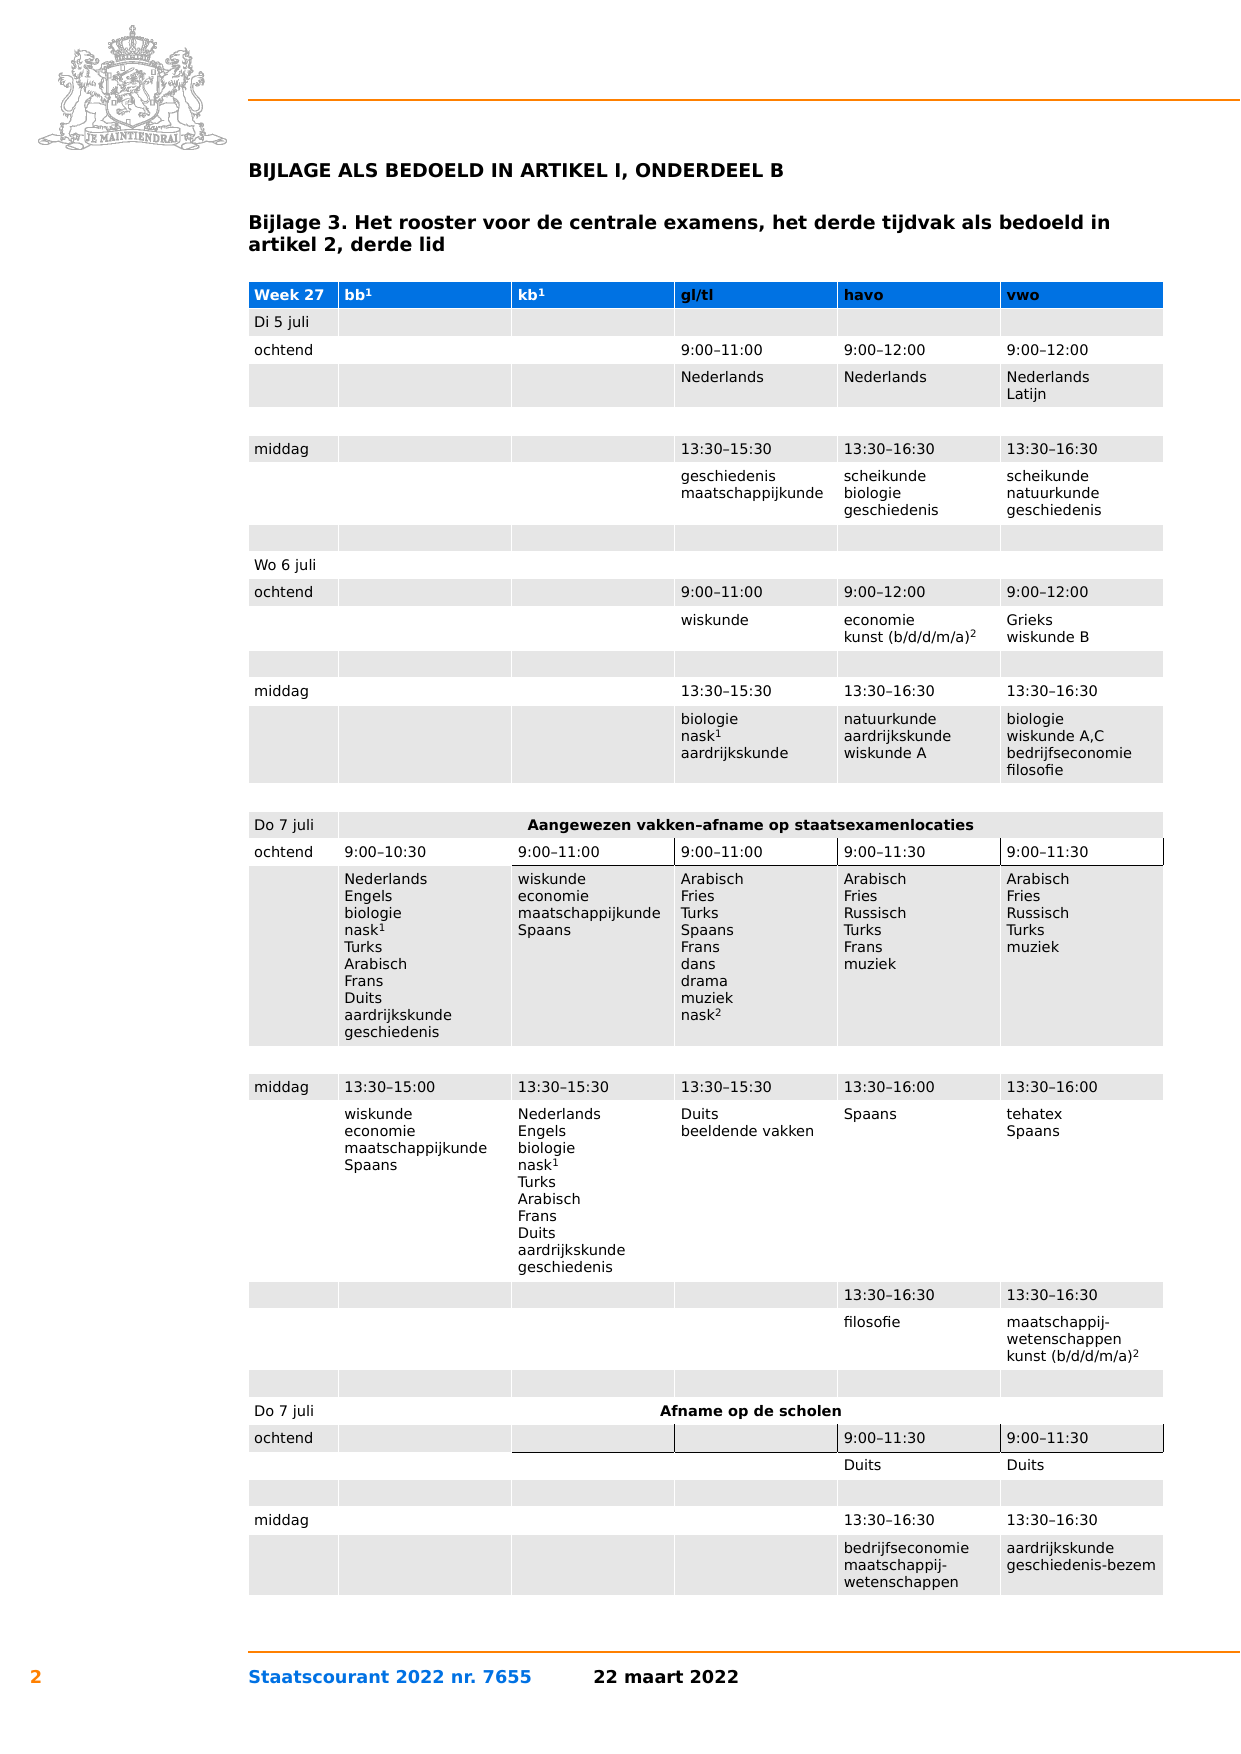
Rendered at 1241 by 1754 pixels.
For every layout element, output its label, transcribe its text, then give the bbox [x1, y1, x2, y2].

table_cell biologie wiskunde A,C bedrijfseconomie filosofie [1001, 706, 1163, 783]
table_cell ochtend [249, 337, 338, 363]
table_cell Aangewezen vakken–afname op staatsexamenlocaties [339, 812, 1163, 838]
table_cell 9:00–11:30 [838, 839, 1000, 865]
table_cell [339, 706, 511, 783]
table_cell [339, 1309, 511, 1369]
table_cell [675, 1453, 837, 1479]
table_cell [339, 1453, 511, 1479]
table_cell [339, 651, 511, 677]
table_cell middag [249, 1508, 338, 1534]
table_cell 13:30–15:30 [512, 1074, 674, 1100]
table_cell 13:30–15:30 [675, 679, 837, 705]
table_cell Arabisch Fries Russisch Turks Frans muziek [838, 866, 1000, 1046]
table_cell [249, 1309, 338, 1369]
table_cell aardrijkskunde geschiedenis-bezem [1001, 1535, 1163, 1595]
table_cell 9:00–11:00 [675, 337, 837, 363]
table_cell [339, 1480, 511, 1506]
table_cell 13:30–15:30 [675, 1074, 837, 1100]
table_cell [339, 1047, 511, 1073]
table_cell [1001, 409, 1163, 435]
table_cell middag [249, 679, 338, 705]
table_cell 13:30–15:30 [675, 436, 837, 462]
table_cell [675, 409, 837, 435]
table_cell 13:30–16:30 [838, 1282, 1000, 1308]
table_cell [339, 552, 511, 578]
table_cell 9:00–12:00 [838, 337, 1000, 363]
table_cell biologie nask1 aardrijkskunde [675, 706, 837, 783]
table_cell [512, 436, 674, 462]
table_cell [512, 1425, 674, 1452]
table_cell [249, 1535, 338, 1595]
table_cell [512, 579, 674, 606]
table_cell [512, 607, 674, 650]
table_cell Wo 6 juli [249, 552, 338, 578]
table_cell [512, 309, 674, 336]
table_cell [512, 409, 674, 435]
table_cell Arabisch Fries Russisch Turks muziek [1001, 866, 1163, 1046]
table_cell Duits [838, 1453, 1000, 1479]
table_cell Nederlands Latijn [1001, 364, 1163, 407]
table_cell [339, 436, 511, 462]
table_cell 9:00–11:00 [675, 839, 837, 865]
table_cell 9:00–10:30 [339, 839, 511, 865]
table_cell [512, 1508, 674, 1534]
table_cell [512, 679, 674, 705]
picture [38, 25, 227, 150]
table_cell [249, 1370, 338, 1397]
table_cell 9:00–12:00 [1001, 579, 1163, 606]
table_cell [1001, 651, 1163, 677]
table_cell [838, 309, 1000, 336]
table_cell [1001, 1047, 1163, 1073]
table_header gl/tl [675, 282, 837, 308]
table_cell [339, 525, 511, 551]
table_cell [512, 651, 674, 677]
table_header Week 27 [249, 282, 338, 308]
table_cell scheikunde natuurkunde geschiedenis [1001, 463, 1163, 523]
table_cell [512, 525, 674, 551]
table_cell [512, 1282, 674, 1308]
table_cell [249, 1101, 338, 1281]
table_cell [1001, 784, 1163, 811]
table_cell [512, 1309, 674, 1369]
table_cell [339, 1282, 511, 1308]
table_cell 13:30–16:00 [838, 1074, 1000, 1100]
table_cell [838, 525, 1000, 551]
table_cell Do 7 juli [249, 1398, 338, 1424]
table_cell wiskunde economie maatschappijkunde Spaans [339, 1101, 511, 1281]
table_cell [838, 1370, 1000, 1397]
table_cell Grieks wiskunde B [1001, 607, 1163, 650]
table_cell [339, 364, 511, 407]
table_cell [339, 607, 511, 650]
table_cell ochtend [249, 579, 338, 606]
table_header havo [838, 282, 1000, 308]
table_cell wiskunde economie maatschappijkunde Spaans [512, 866, 674, 1046]
table_cell ochtend [249, 1425, 338, 1452]
table_cell 9:00–12:00 [1001, 337, 1163, 363]
table_cell 13:30–16:30 [838, 1508, 1000, 1534]
subtitle BIJLAGE ALS BEDOELD IN ARTIKEL I, ONDERDEEL B [248, 160, 1163, 182]
table_cell 13:30–16:30 [1001, 436, 1163, 462]
table_cell [512, 1370, 674, 1397]
table_cell economie kunst (b/d/d/m/a)2 [838, 607, 1000, 650]
table_cell [1001, 525, 1163, 551]
table_cell [675, 552, 837, 578]
table_cell 13:30–15:00 [339, 1074, 511, 1100]
table_cell [339, 409, 511, 435]
table_cell [675, 1047, 837, 1073]
table_cell [512, 364, 674, 407]
table_cell middag [249, 1074, 338, 1100]
table_cell ochtend [249, 839, 338, 865]
table_cell [512, 1453, 674, 1479]
table_cell 13:30–16:30 [1001, 679, 1163, 705]
table_cell [675, 1425, 837, 1452]
table_cell 13:30–16:30 [1001, 1508, 1163, 1534]
table_cell [838, 409, 1000, 435]
table_cell Duits [1001, 1453, 1163, 1479]
table_header kb1 [512, 282, 674, 308]
table_cell [339, 579, 511, 606]
table_cell [249, 784, 338, 811]
table_cell Arabisch Fries Turks Spaans Frans dans drama muziek nask2 [675, 866, 837, 1046]
table_cell [1001, 1370, 1163, 1397]
table_cell Nederlands Engels biologie nask1 Turks Arabisch Frans Duits aardrijkskunde geschiedenis [512, 1101, 674, 1281]
table_cell [339, 309, 511, 336]
table_cell [675, 1370, 837, 1397]
table_cell 13:30–16:30 [1001, 1282, 1163, 1308]
table_cell [675, 1535, 837, 1595]
table_cell [838, 1047, 1000, 1073]
table_cell [512, 337, 674, 363]
table_cell [675, 525, 837, 551]
table_cell [675, 651, 837, 677]
table_cell Di 5 juli [249, 309, 338, 336]
subtitle Bijlage 3. Het rooster voor de centrale examens, het derde tijdvak als bedoeld in artikel 2, derde lid [248, 212, 1163, 256]
table_cell Spaans [838, 1101, 1000, 1281]
table_cell 9:00–11:00 [512, 839, 674, 865]
table_cell [249, 364, 338, 407]
table_cell [675, 1309, 837, 1369]
table_cell [512, 552, 674, 578]
table_cell filosofie [838, 1309, 1000, 1369]
table_cell 9:00–11:00 [675, 579, 837, 606]
table_cell [512, 1480, 674, 1506]
table_cell [838, 651, 1000, 677]
table_cell [512, 784, 674, 811]
table_cell natuurkunde aardrijkskunde wiskunde A [838, 706, 1000, 783]
table_cell wiskunde [675, 607, 837, 650]
table_cell middag [249, 436, 338, 462]
table_cell [675, 1282, 837, 1308]
table_cell [512, 1535, 674, 1595]
table_cell [339, 679, 511, 705]
table_cell tehatex Spaans [1001, 1101, 1163, 1281]
table_cell [249, 651, 338, 677]
table_cell 9:00–12:00 [838, 579, 1000, 606]
table_cell [838, 552, 1000, 578]
table_cell [249, 1282, 338, 1308]
table_cell [512, 1047, 674, 1073]
table_cell [838, 1480, 1000, 1506]
table_header vwo [1001, 282, 1163, 308]
table_cell [838, 784, 1000, 811]
table_cell Do 7 juli [249, 812, 338, 838]
table_cell [339, 1370, 511, 1397]
table_cell [249, 706, 338, 783]
table_cell 13:30–16:00 [1001, 1074, 1163, 1100]
table_cell 13:30–16:30 [838, 679, 1000, 705]
table_cell 9:00–11:30 [1001, 1425, 1163, 1452]
table_cell [249, 1453, 338, 1479]
table_cell [512, 463, 674, 523]
table_cell [249, 866, 338, 1046]
table_cell [339, 1508, 511, 1534]
table_cell [249, 409, 338, 435]
table_cell scheikunde biologie geschiedenis [838, 463, 1000, 523]
table_cell [675, 1508, 837, 1534]
table_cell [249, 525, 338, 551]
table_cell [249, 1047, 338, 1073]
table_cell Afname op de scholen [339, 1398, 1163, 1424]
table_cell [339, 1535, 511, 1595]
table_cell [675, 1480, 837, 1506]
table_header bb1 [339, 282, 511, 308]
table_cell Nederlands [675, 364, 837, 407]
table_cell [1001, 1480, 1163, 1506]
table_cell [249, 607, 338, 650]
table_cell bedrijfseconomie maatschappij-wetenschappen [838, 1535, 1000, 1595]
table_cell Nederlands Engels biologie nask1 Turks Arabisch Frans Duits aardrijkskunde geschiedenis [339, 866, 511, 1046]
table_cell [249, 1480, 338, 1506]
table_cell [339, 463, 511, 523]
table_cell [512, 706, 674, 783]
table_cell [339, 337, 511, 363]
table_cell 9:00–11:30 [838, 1425, 1000, 1452]
table_cell geschiedenis maatschappijkunde [675, 463, 837, 523]
table_cell [339, 1425, 511, 1452]
table_cell maatschappij-wetenschappen kunst (b/d/d/m/a)2 [1001, 1309, 1163, 1369]
table_cell 9:00–11:30 [1001, 839, 1163, 865]
table_cell [249, 463, 338, 523]
table_cell [1001, 309, 1163, 336]
table_cell [339, 784, 511, 811]
table_cell [1001, 552, 1163, 578]
table_cell [675, 784, 837, 811]
table_cell 13:30–16:30 [838, 436, 1000, 462]
table_cell Duits beeldende vakken [675, 1101, 837, 1281]
table_cell Nederlands [838, 364, 1000, 407]
table_cell [675, 309, 837, 336]
